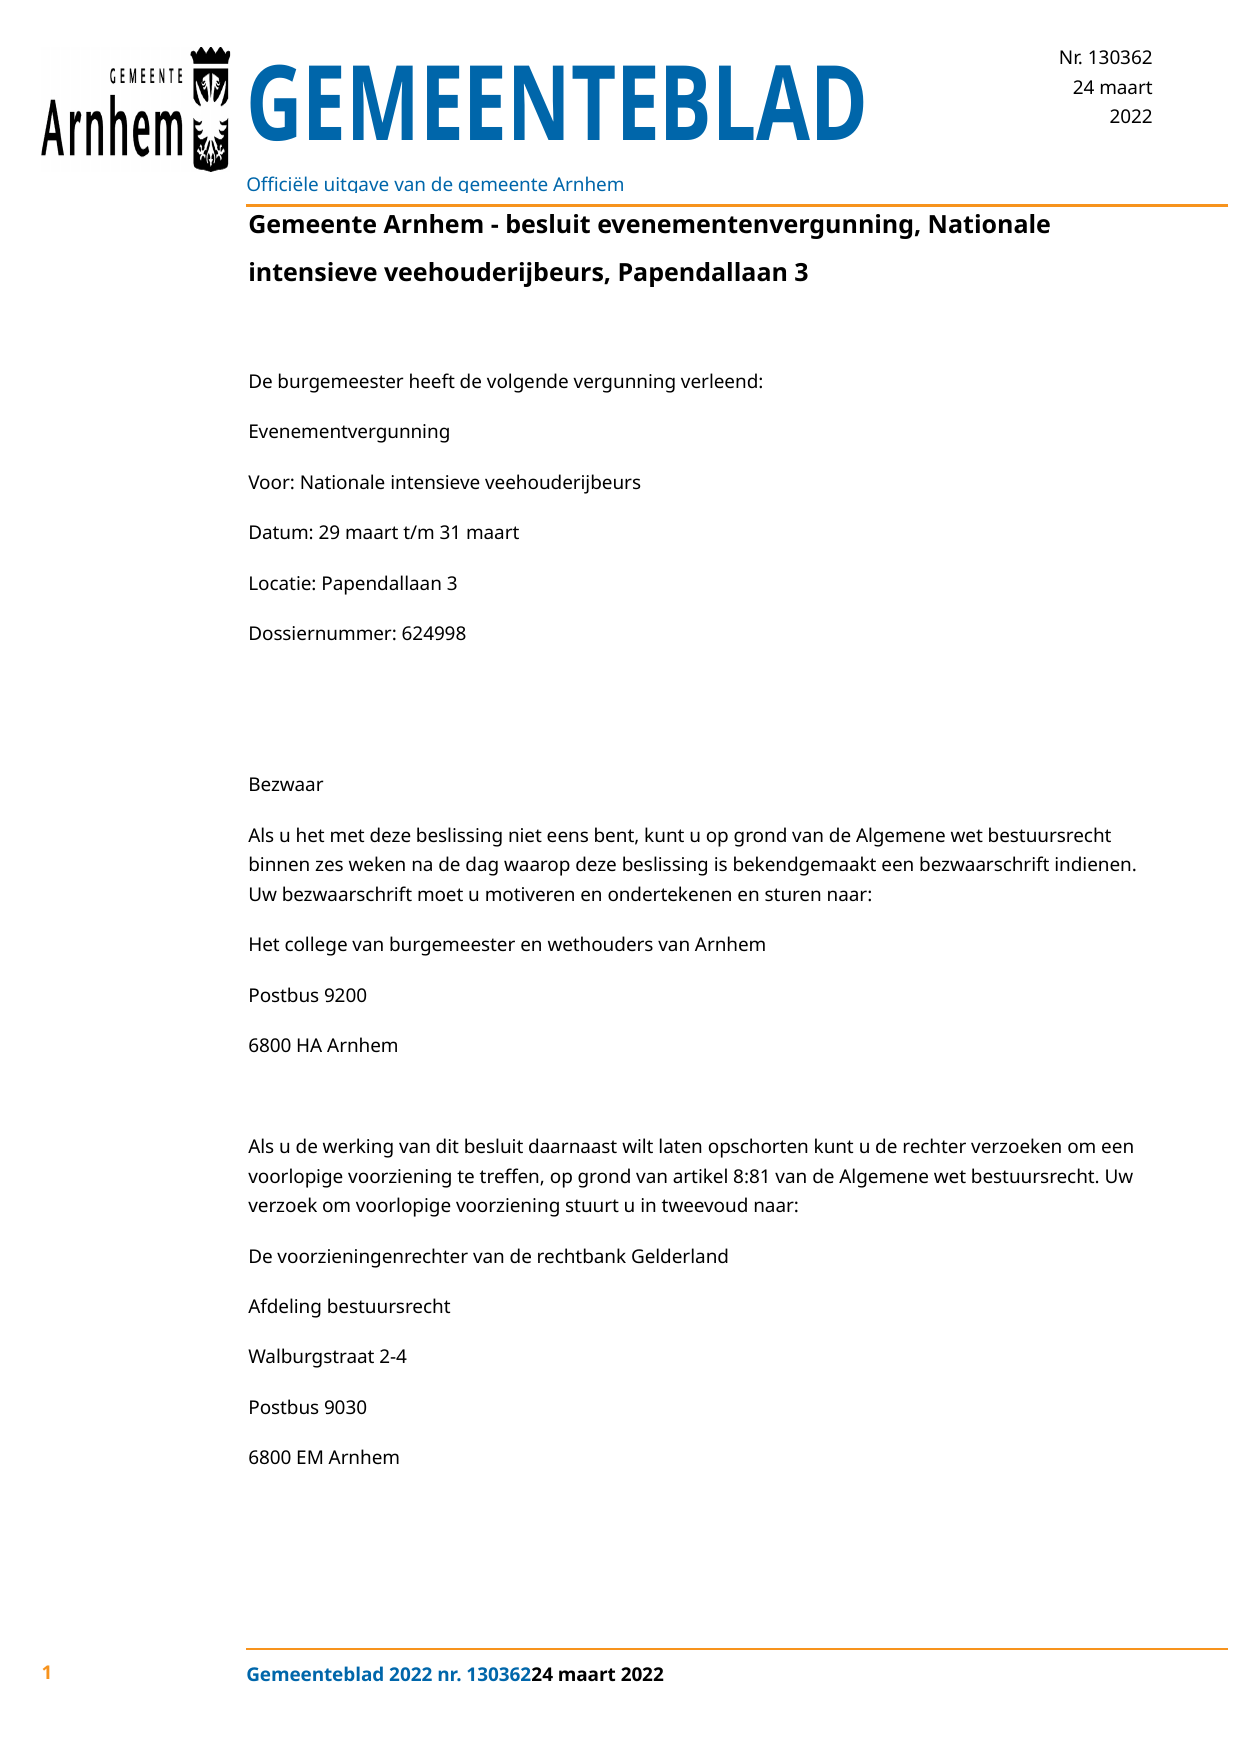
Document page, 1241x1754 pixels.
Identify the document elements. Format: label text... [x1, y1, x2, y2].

text Postbus 9200 [248, 982, 1152, 1008]
picture [41, 47, 231, 172]
text De voorzieningenrechter van de rechtbank Gelderland [248, 1243, 1152, 1269]
text Het college van burgemeester en wethouders van Arnhem [248, 932, 1152, 957]
text Evenementvergunning [248, 419, 1152, 444]
text Voor: Nationale intensieve veehouderijbeurs [248, 469, 1152, 495]
text Datum: 29 maart t/m 31 maart [248, 519, 1152, 545]
text Als u het met deze beslissing niet eens bent, kunt u op grond van de Algemene wet bestuursrecht binnen zes weken na de dag waarop deze beslissing is bekendgemaakt een bezwaarschrift indienen. Uw bezwaarschrift moet u motiveren en ondertekenen en sturen naar: [248, 822, 1152, 907]
text 6800 EM Arnhem [248, 1444, 1152, 1470]
text Gemeente Arnhem - besluit evenementenvergunning, Nationale intensieve veehouderijbeurs, Papendallaan 3 [248, 207, 1152, 288]
text 6800 HA Arnhem [248, 1032, 1152, 1058]
text Bezwaar [248, 772, 1152, 797]
text Afdeling bestuursrecht [248, 1293, 1152, 1319]
text Postbus 9030 [248, 1394, 1152, 1420]
text Walburgstraat 2-4 [248, 1344, 1152, 1369]
text Locatie: Papendallaan 3 [248, 570, 1152, 596]
text De burgemeester heeft de volgende vergunning verleend: [248, 368, 1152, 394]
text Dossiernummer: 624998 [248, 620, 1152, 646]
text Als u de werking van dit besluit daarnaast wilt laten opschorten kunt u de rechter verzoeken om een voorlopige voorziening te treffen, op grond van artikel 8:81 van de Algemene wet bestuursrecht. Uw verzoek om voorlopige voorziening stuurt u in tweevoud naar: [248, 1133, 1152, 1218]
